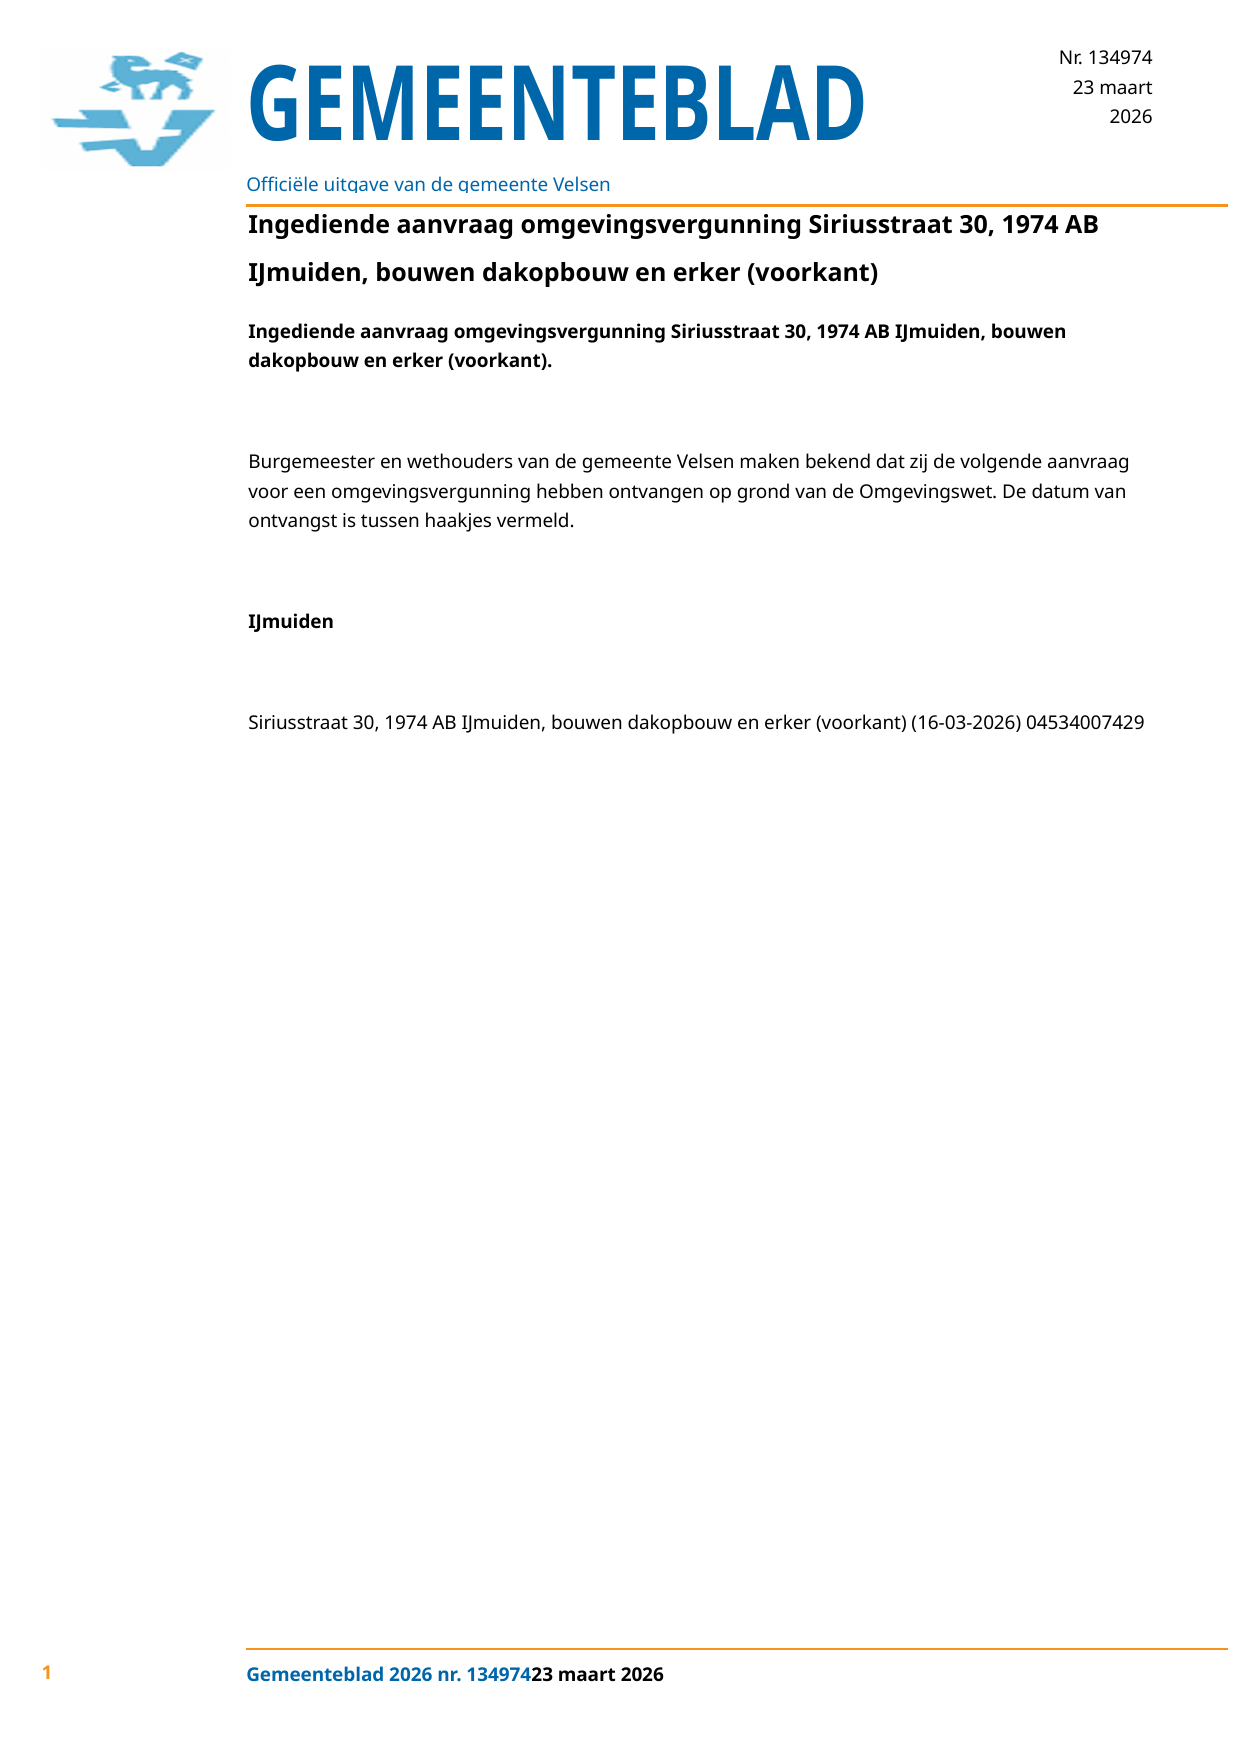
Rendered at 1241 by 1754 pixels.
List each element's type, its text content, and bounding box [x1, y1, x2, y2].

picture [41, 47, 231, 172]
text Ingediende aanvraag omgevingsvergunning Siriusstraat 30, 1974 AB IJmuiden, bouwen dakopbouw en erker (voorkant). [248, 318, 1152, 373]
text IJmuiden [248, 608, 1152, 634]
text Burgemeester en wethouders van de gemeente Velsen maken bekend dat zij de volgende aanvraag voor een omgevingsvergunning hebben ontvangen op grond van de Omgevingswet. De datum van ontvangst is tussen haakjes vermeld. [248, 448, 1152, 533]
text Siriusstraat 30, 1974 AB IJmuiden, bouwen dakopbouw en erker (voorkant) (16-03-2026) 04534007429 [248, 709, 1152, 735]
text Ingediende aanvraag omgevingsvergunning Siriusstraat 30, 1974 AB IJmuiden, bouwen dakopbouw en erker (voorkant) [248, 207, 1152, 288]
